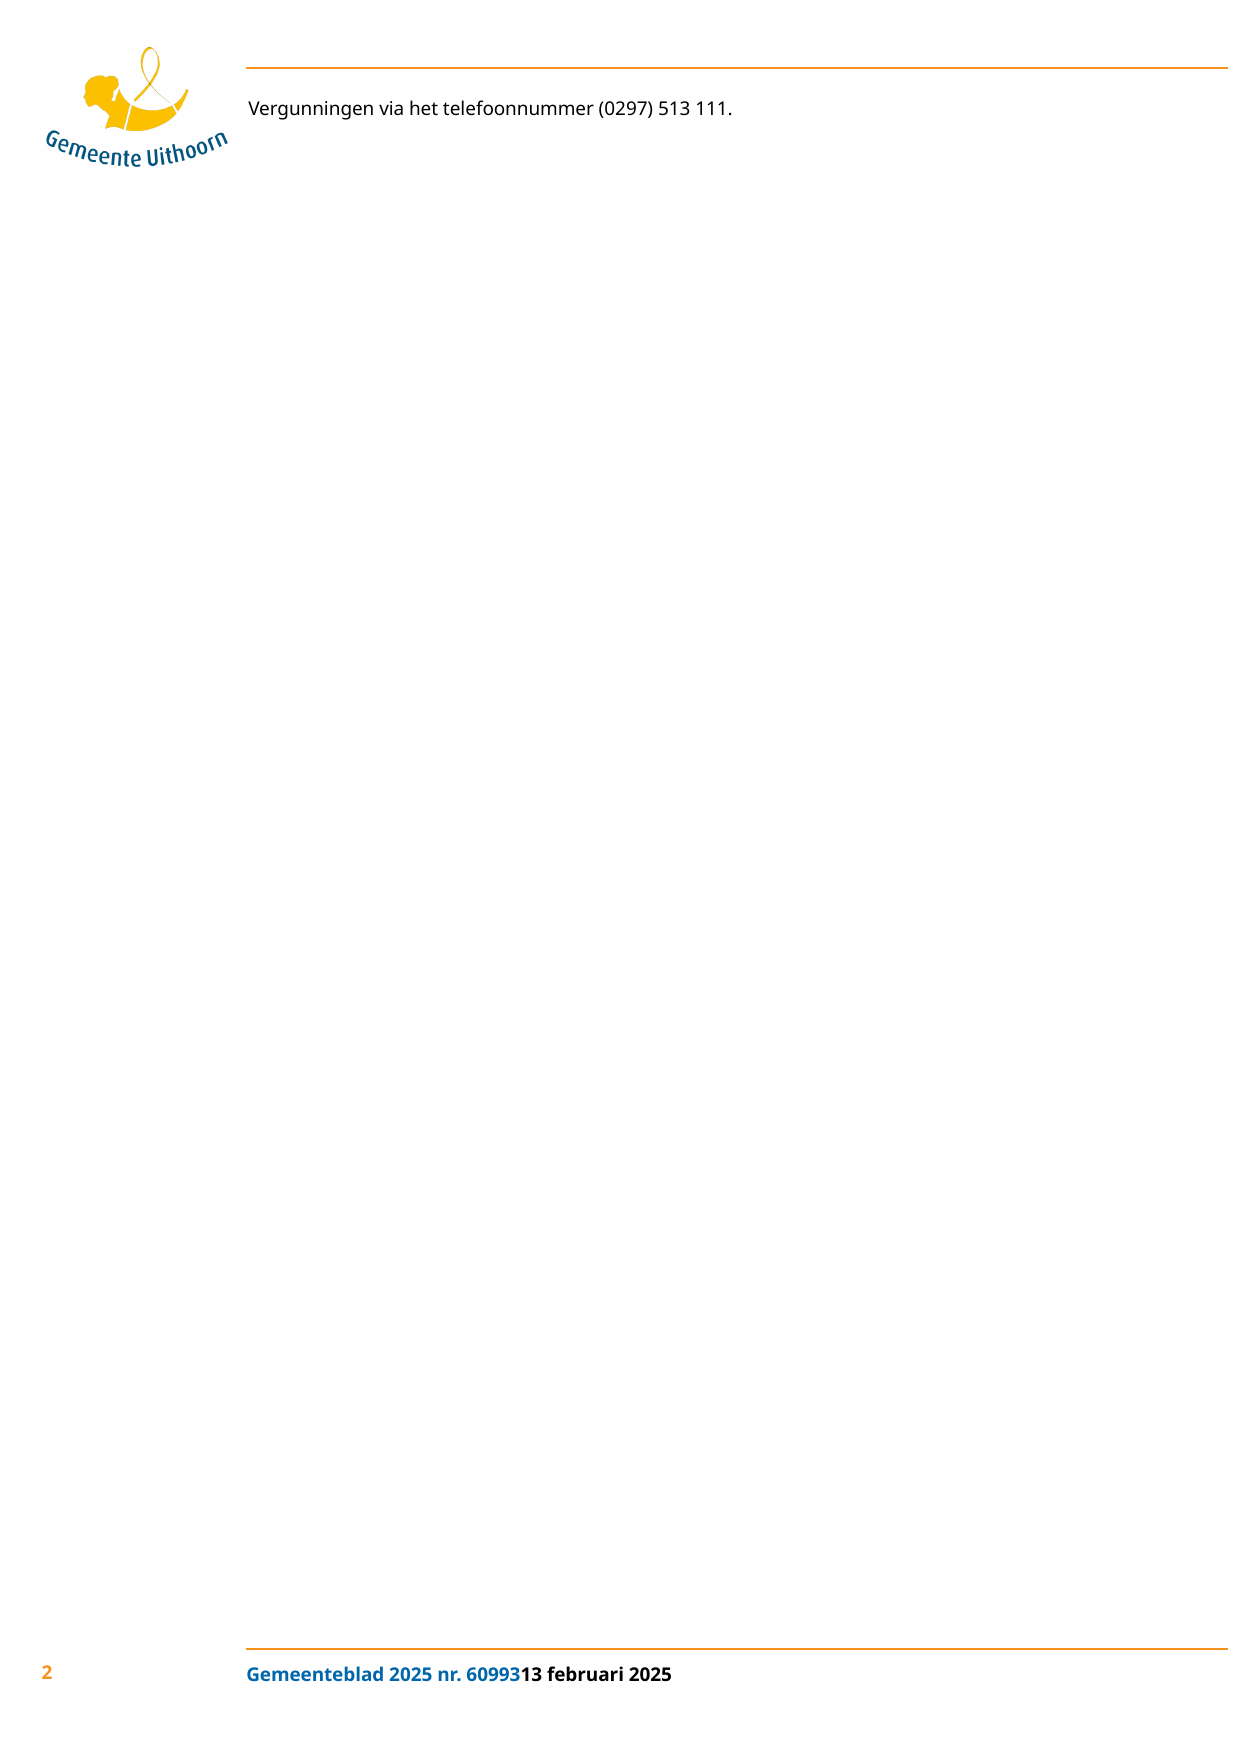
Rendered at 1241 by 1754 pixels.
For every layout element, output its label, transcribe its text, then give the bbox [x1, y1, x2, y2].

text Vergunningen via het telefoonnummer (0297) 513 111. [248, 95, 1152, 121]
picture [41, 47, 231, 172]
